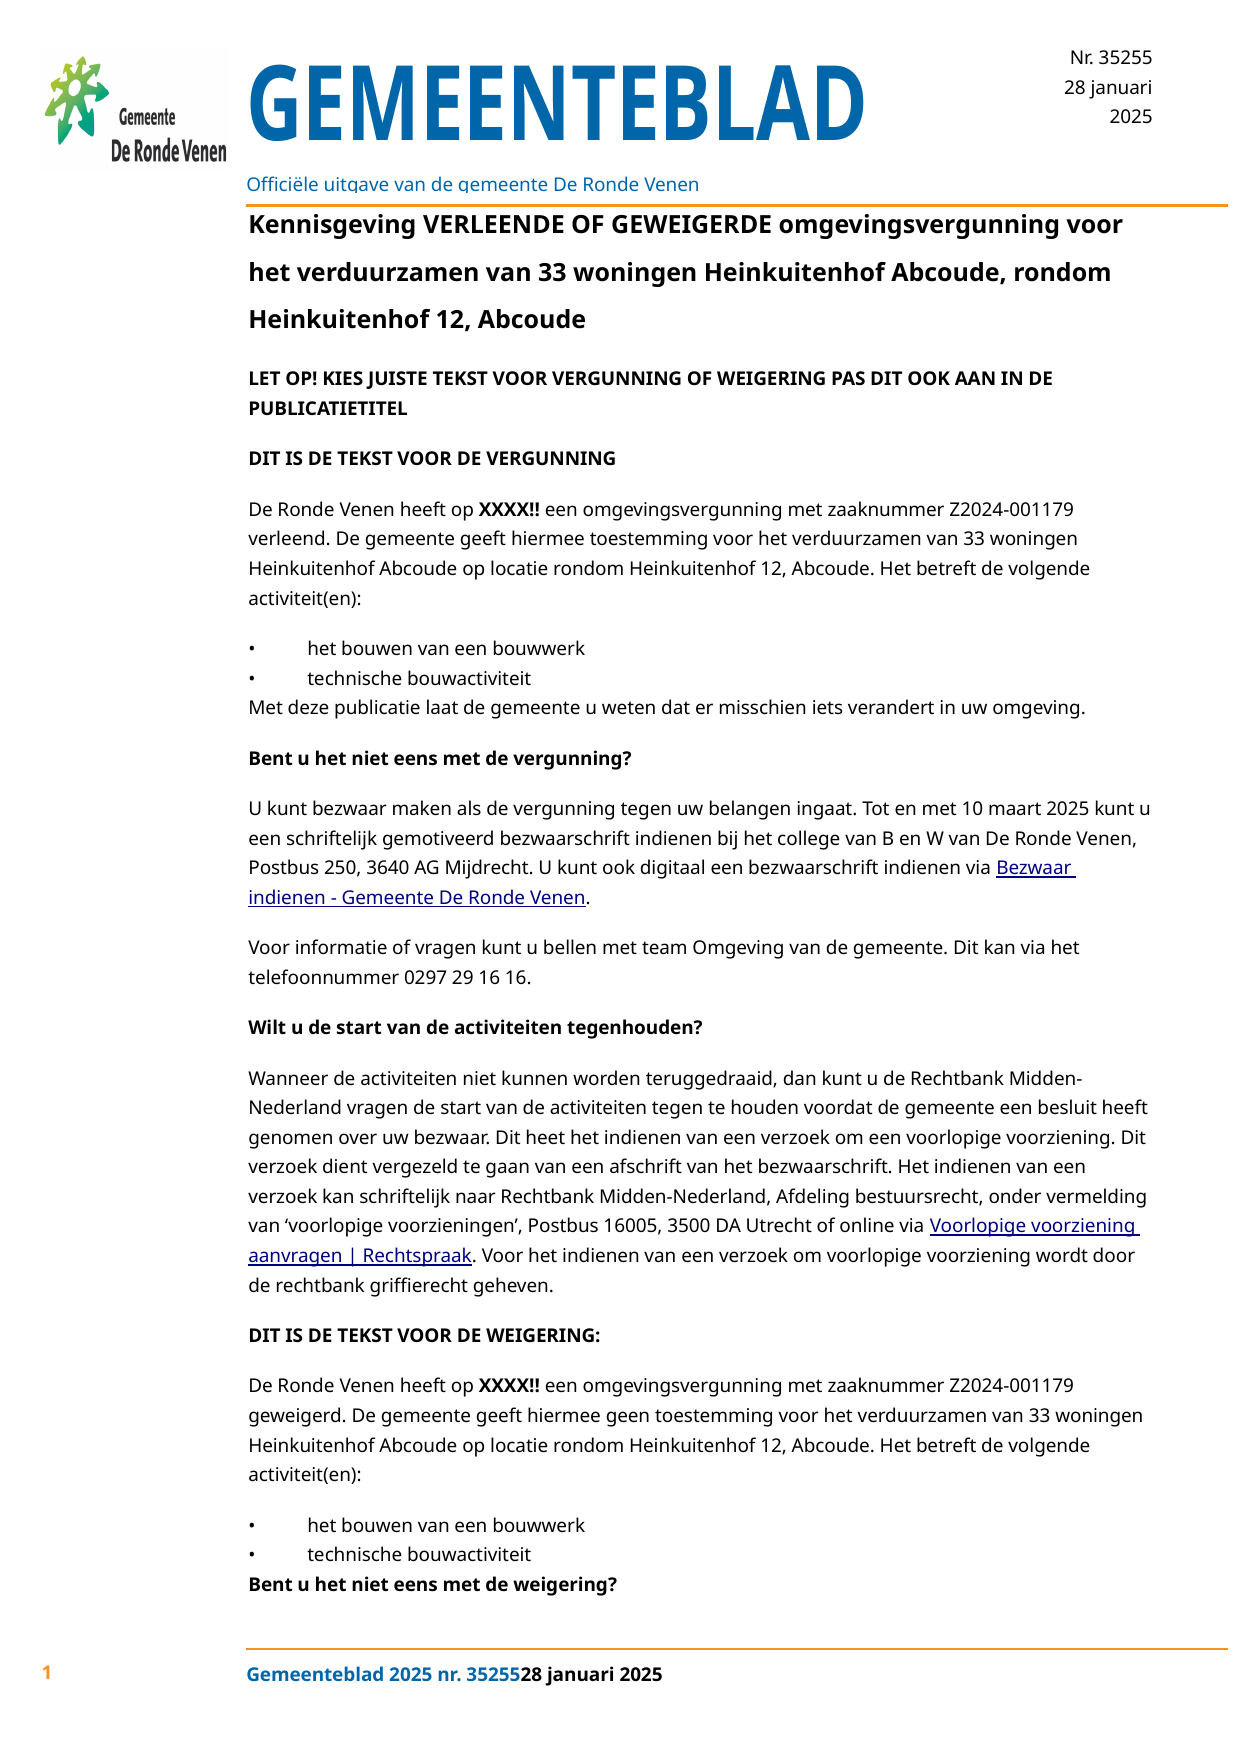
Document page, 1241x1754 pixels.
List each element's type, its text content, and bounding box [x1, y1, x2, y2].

text DIT IS DE TEKST VOOR DE VERGUNNING [248, 446, 1152, 471]
text Bent u het niet eens met de vergunning? [248, 745, 1152, 770]
list het bouwen van een bouwwerk [248, 1512, 1152, 1537]
text Wanneer de activiteiten niet kunnen worden teruggedraaid, dan kunt u de Rechtbank Midden-Nederland vragen de start van de activiteiten tegen te houden voordat de gemeente een besluit heeft genomen over uw bezwaar. Dit heet het indienen van een verzoek om een voorlopige voorziening. Dit verzoek dient vergezeld te gaan van een afschrift van het bezwaarschrift. Het indienen van een verzoek kan schriftelijk naar Rechtbank Midden-Nederland, Afdeling bestuursrecht, onder vermelding van ‘voorlopige voorzieningen’, Postbus 16005, 3500 DA Utrecht of online via Voorlopige voorziening aanvragen | Rechtspraak. Voor het indienen van een verzoek om voorlopige voorziening wordt door de rechtbank griffierecht geheven. [248, 1065, 1152, 1297]
list het bouwen van een bouwwerk [248, 635, 1152, 661]
text Bent u het niet eens met de weigering? [248, 1571, 1152, 1597]
text Wilt u de start van de activiteiten tegenhouden? [248, 1014, 1152, 1040]
text DIT IS DE TEKST VOOR DE WEIGERING: [248, 1322, 1152, 1348]
list technische bouwactiviteit [248, 1541, 1152, 1567]
text De Ronde Venen heeft op XXXX!! een omgevingsvergunning met zaaknummer Z2024-001179 verleend. De gemeente geeft hiermee toestemming voor het verduurzamen van 33 woningen Heinkuitenhof Abcoude op locatie rondom Heinkuitenhof 12, Abcoude. Het betreft de volgende activiteit(en): [248, 496, 1152, 610]
text Kennisgeving VERLEENDE OF GEWEIGERDE omgevingsvergunning voor het verduurzamen van 33 woningen Heinkuitenhof Abcoude, rondom Heinkuitenhof 12, Abcoude [248, 207, 1152, 336]
text De Ronde Venen heeft op XXXX!! een omgevingsvergunning met zaaknummer Z2024-001179 geweigerd. De gemeente geeft hiermee geen toestemming voor het verduurzamen van 33 woningen Heinkuitenhof Abcoude op locatie rondom Heinkuitenhof 12, Abcoude. Het betreft de volgende activiteit(en): [248, 1373, 1152, 1487]
text U kunt bezwaar maken als de vergunning tegen uw belangen ingaat. Tot en met 10 maart 2025 kunt u een schriftelijk gemotiveerd bezwaarschrift indienen bij het college van B en W van De Ronde Venen, Postbus 250, 3640 AG Mijdrecht. U kunt ook digitaal een bezwaarschrift indienen via Bezwaar indienen - Gemeente De Ronde Venen. [248, 795, 1152, 909]
text Met deze publicatie laat de gemeente u weten dat er misschien iets verandert in uw omgeving. [248, 694, 1152, 720]
list technische bouwactiviteit [248, 665, 1152, 690]
text Voor informatie of vragen kunt u bellen met team Omgeving van de gemeente. Dit kan via het telefoonnummer 0297 29 16 16. [248, 934, 1152, 989]
picture [41, 47, 231, 172]
text LET OP! KIES JUISTE TEKST VOOR VERGUNNING OF WEIGERING PAS DIT OOK AAN IN DE PUBLICATIETITEL [248, 366, 1152, 421]
